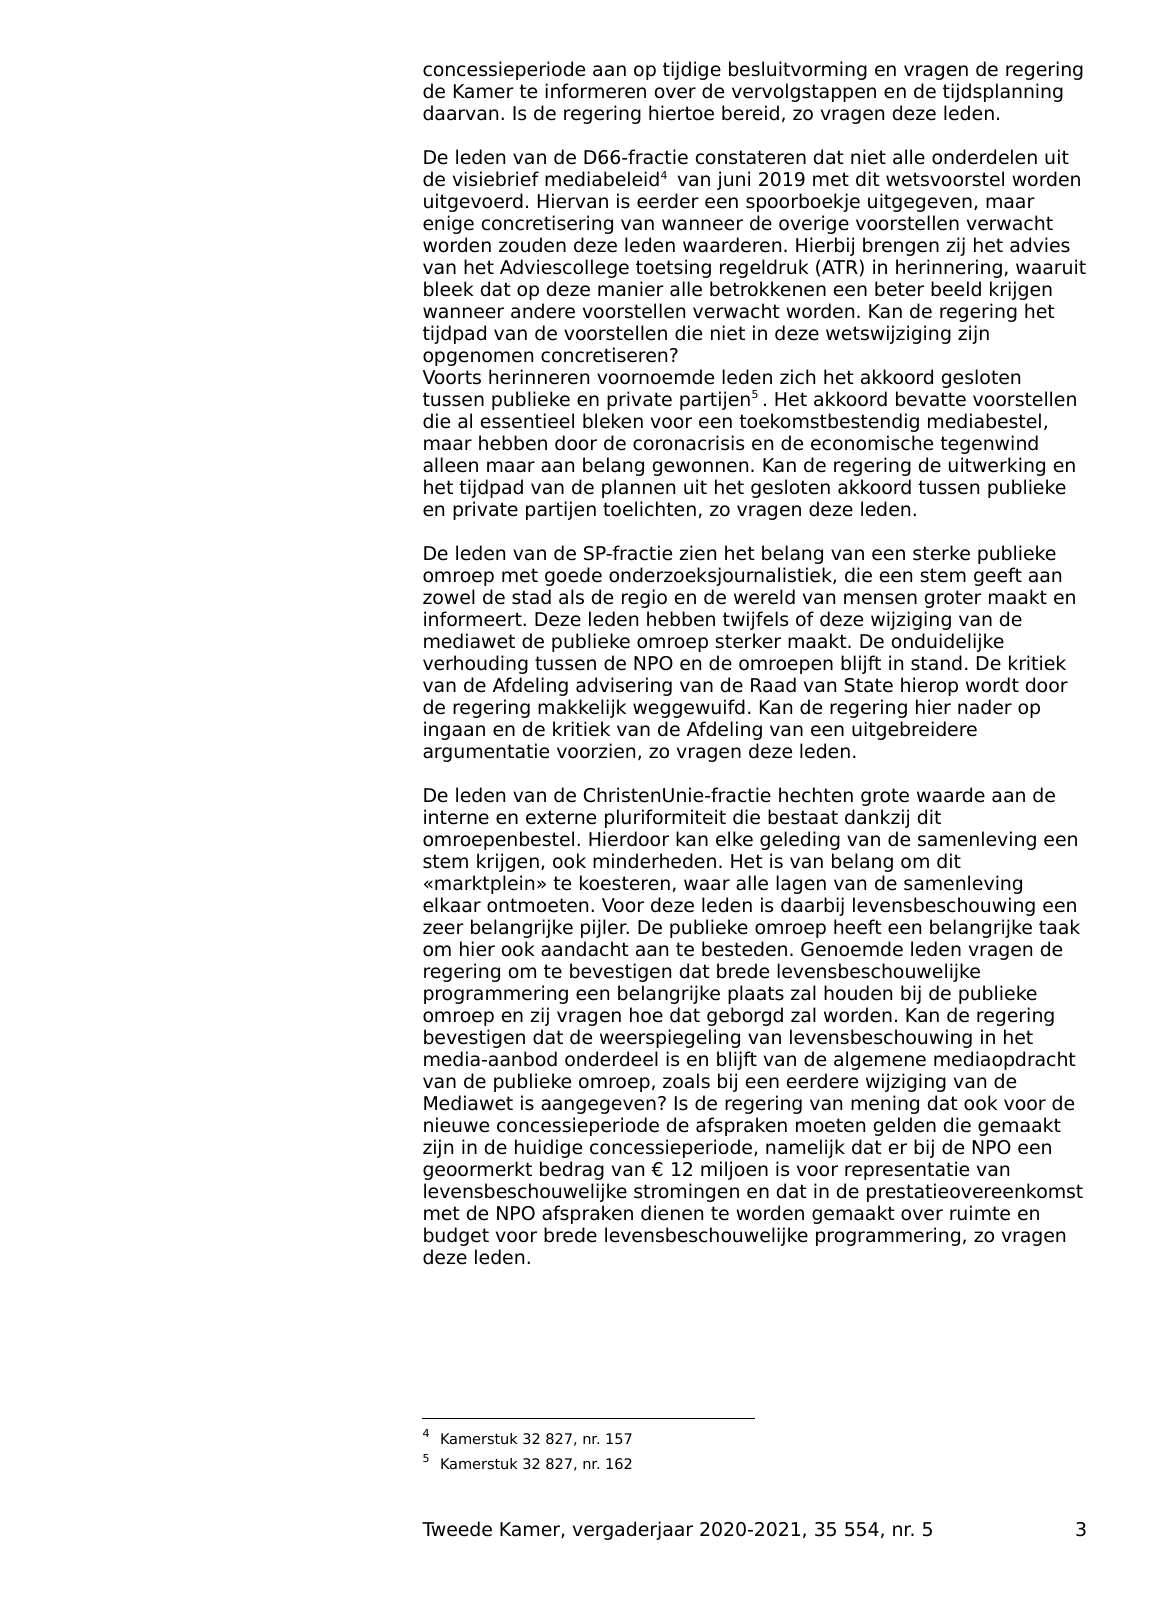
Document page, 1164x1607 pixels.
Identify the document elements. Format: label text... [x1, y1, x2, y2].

text Voorts herinneren voornoemde leden zich het akkoord gesloten tussen publieke en private partijen. Het akkoord bevatte voorstellen die al essentieel bleken voor een toekomstbestendig mediabestel, maar hebben door de coronacrisis en de economische tegenwind alleen maar aan belang gewonnen. Kan de regering de uitwerking en het tijdpad van de plannen uit het gesloten akkoord tussen publieke en private partijen toelichten, zo vragen deze leden. [422, 367, 1087, 521]
text De leden van de ChristenUnie-fractie hechten grote waarde aan de interne en externe pluriformiteit die bestaat dankzij dit omroepenbestel. Hierdoor kan elke geleding van de samenleving een stem krijgen, ook minderheden. Het is van belang om dit «marktplein» te koesteren, waar alle lagen van de samenleving elkaar ontmoeten. Voor deze leden is daarbij levensbeschouwing een zeer belangrijke pijler. De publieke omroep heeft een belangrijke taak om hier ook aandacht aan te besteden. Genoemde leden vragen de regering om te bevestigen dat brede levensbeschouwelijke programmering een belangrijke plaats zal houden bij de publieke omroep en zij vragen hoe dat geborgd zal worden. Kan de regering bevestigen dat de weerspiegeling van levensbeschouwing in het media-aanbod onderdeel is en blijft van de algemene mediaopdracht van de publieke omroep, zoals bij een eerdere wijziging van de Mediawet is aangegeven? Is de regering van mening dat ook voor de nieuwe concessieperiode de afspraken moeten gelden die gemaakt zijn in de huidige concessieperiode, namelijk dat er bij de NPO een geoormerkt bedrag van € 12 miljoen is voor representatie van levensbeschouwelijke stromingen en dat in de prestatieovereenkomst met de NPO afspraken dienen te worden gemaakt over ruimte en budget voor brede levensbeschouwelijke programmering, zo vragen deze leden. [422, 785, 1087, 1268]
text De leden van de SP-fractie zien het belang van een sterke publieke omroep met goede onderzoeksjournalistiek, die een stem geeft aan zowel de stad als de regio en de wereld van mensen groter maakt en informeert. Deze leden hebben twijfels of deze wijziging van de mediawet de publieke omroep sterker maakt. De onduidelijke verhouding tussen de NPO en de omroepen blijft in stand. De kritiek van de Afdeling advisering van de Raad van State hierop wordt door de regering makkelijk weggewuifd. Kan de regering hier nader op ingaan en de kritiek van de Afdeling van een uitgebreidere argumentatie voorzien, zo vragen deze leden. [422, 543, 1087, 763]
text Kamerstuk 32 827, nr. 157 [422, 1427, 1087, 1449]
text Kamerstuk 32 827, nr. 162 [422, 1452, 1087, 1474]
text concessieperiode aan op tijdige besluitvorming en vragen de regering de Kamer te informeren over de vervolgstappen en de tijdsplanning daarvan. Is de regering hiertoe bereid, zo vragen deze leden. [422, 59, 1087, 125]
text De leden van de D66-fractie constateren dat niet alle onderdelen uit de visiebrief mediabeleid van juni 2019 met dit wetsvoorstel worden uitgevoerd. Hiervan is eerder een spoorboekje uitgegeven, maar enige concretisering van wanneer de overige voorstellen verwacht worden zouden deze leden waarderen. Hierbij brengen zij het advies van het Adviescollege toetsing regeldruk (ATR) in herinnering, waaruit bleek dat op deze manier alle betrokkenen een beter beeld krijgen wanneer andere voorstellen verwacht worden. Kan de regering het tijdpad van de voorstellen die niet in deze wetswijziging zijn opgenomen concretiseren? [422, 147, 1087, 367]
